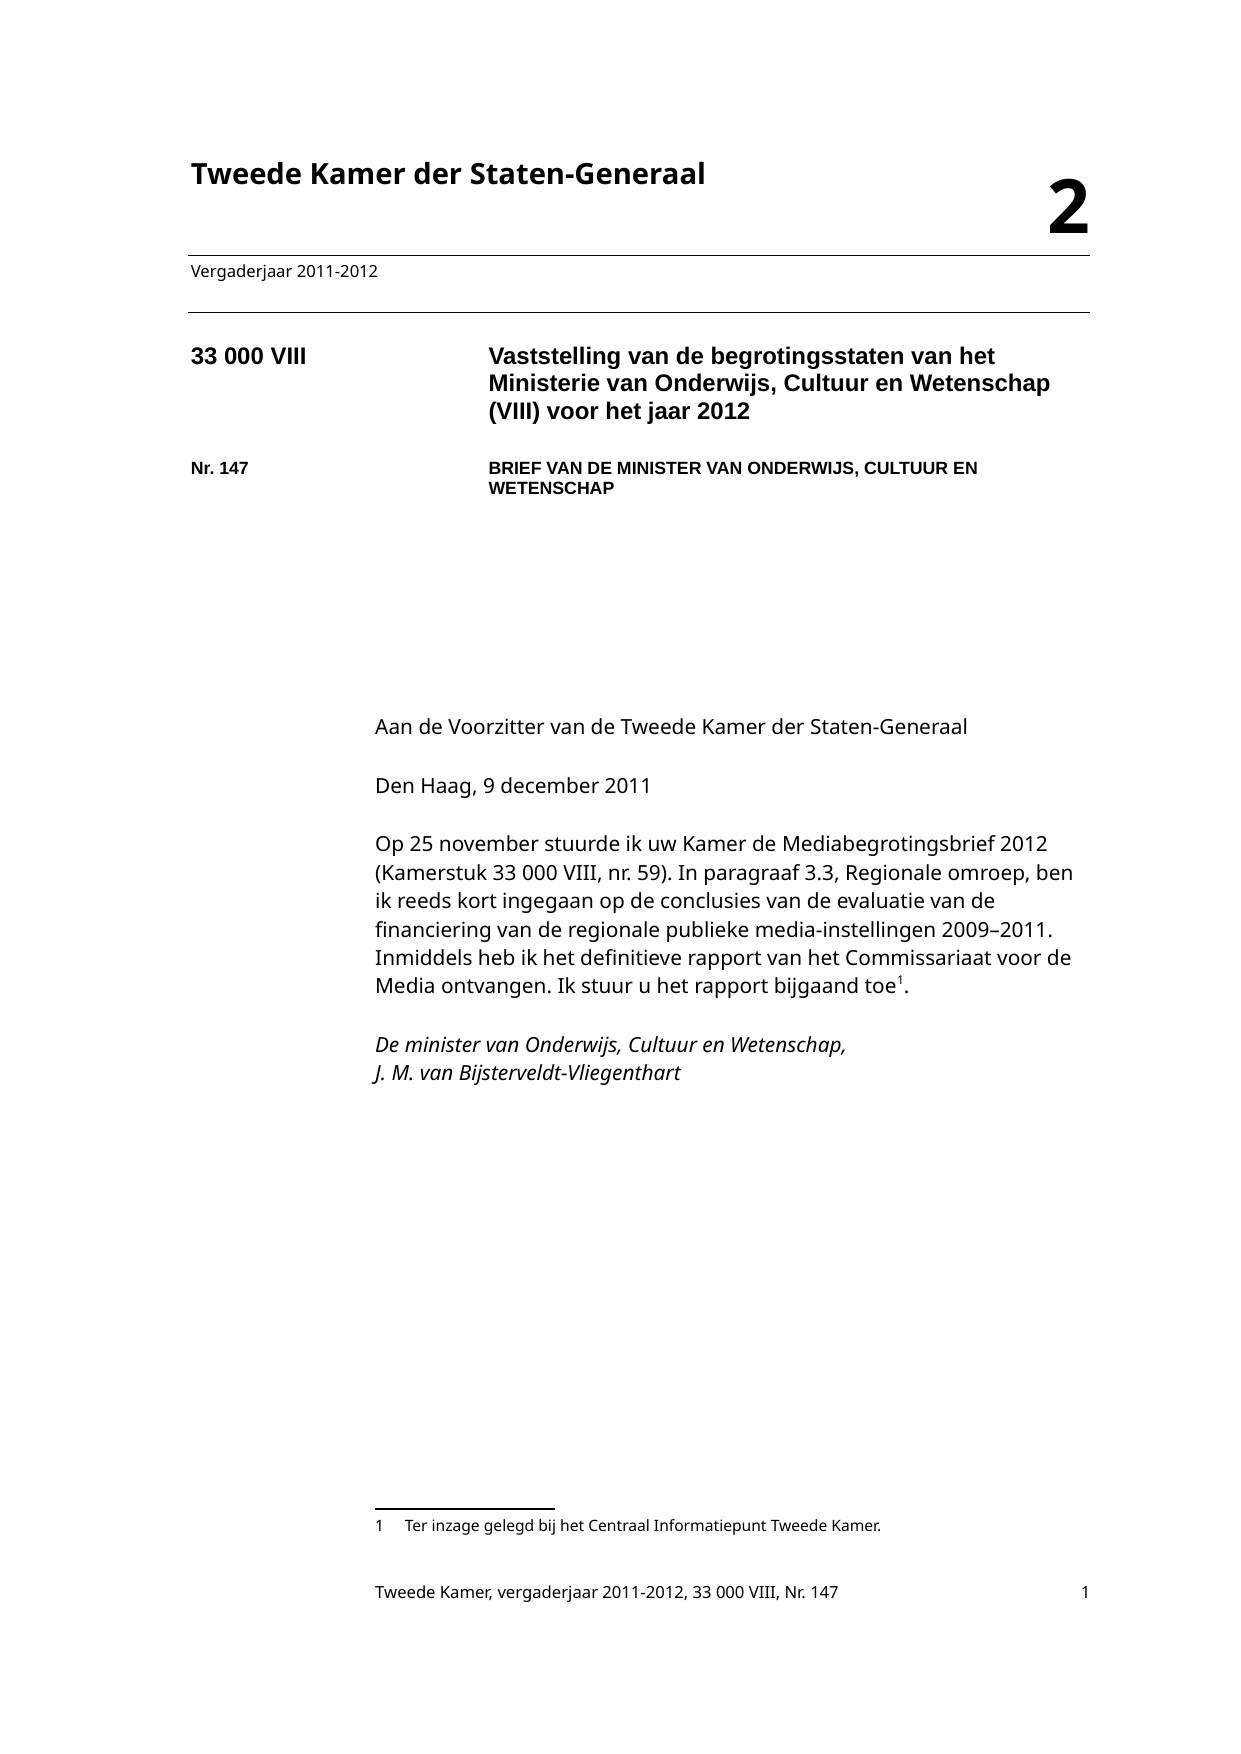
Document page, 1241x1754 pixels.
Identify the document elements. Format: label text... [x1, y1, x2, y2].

table_header 2 [910, 150, 1090, 255]
text Op 25 november stuurde ik uw Kamer de Mediabegrotingsbrief 2012 (Kamerstuk 33 000 VIII, nr. 59). In paragraaf 3.3, Regionale omroep, ben ik reeds kort ingegaan op de conclusies van de evaluatie van de financiering van de regionale publieke media-instellingen 2009–2011. Inmiddels heb ik het definitieve rapport van het Commissariaat voor de Media ontvangen. Ik stuur u het rapport bijgaand toe. [375, 829, 1090, 1000]
table_cell 33 000 VIII [188, 339, 485, 454]
table_cell Vergaderjaar 2011-2012 [188, 256, 485, 312]
text Den Haag, 9 december 2011 [375, 771, 1090, 799]
table_cell Vaststelling van de begrotingsstaten van het Ministerie van Onderwijs, Cultuur en Wetenschap (VIII) voor het jaar 2012 [485, 339, 1090, 454]
table_cell [188, 313, 485, 339]
table_cell [485, 313, 1090, 339]
text De minister van Onderwijs, Cultuur en Wetenschap, [375, 1030, 1090, 1058]
text Ter inzage gelegd bij het Centraal Informatiepunt Tweede Kamer. [375, 1508, 1090, 1536]
table_cell BRIEF VAN DE MINISTER VAN ONDERWIJS, CULTUUR EN WETENSCHAP [485, 455, 1090, 594]
table_cell Nr. 147 [188, 455, 485, 594]
text Aan de Voorzitter van de Tweede Kamer der Staten-Generaal [375, 712, 1090, 741]
table_header Tweede Kamer der Staten-Generaal [188, 150, 909, 255]
text J. M. van Bijsterveldt-Vliegenthart [375, 1058, 1090, 1087]
table_cell [485, 256, 1090, 312]
